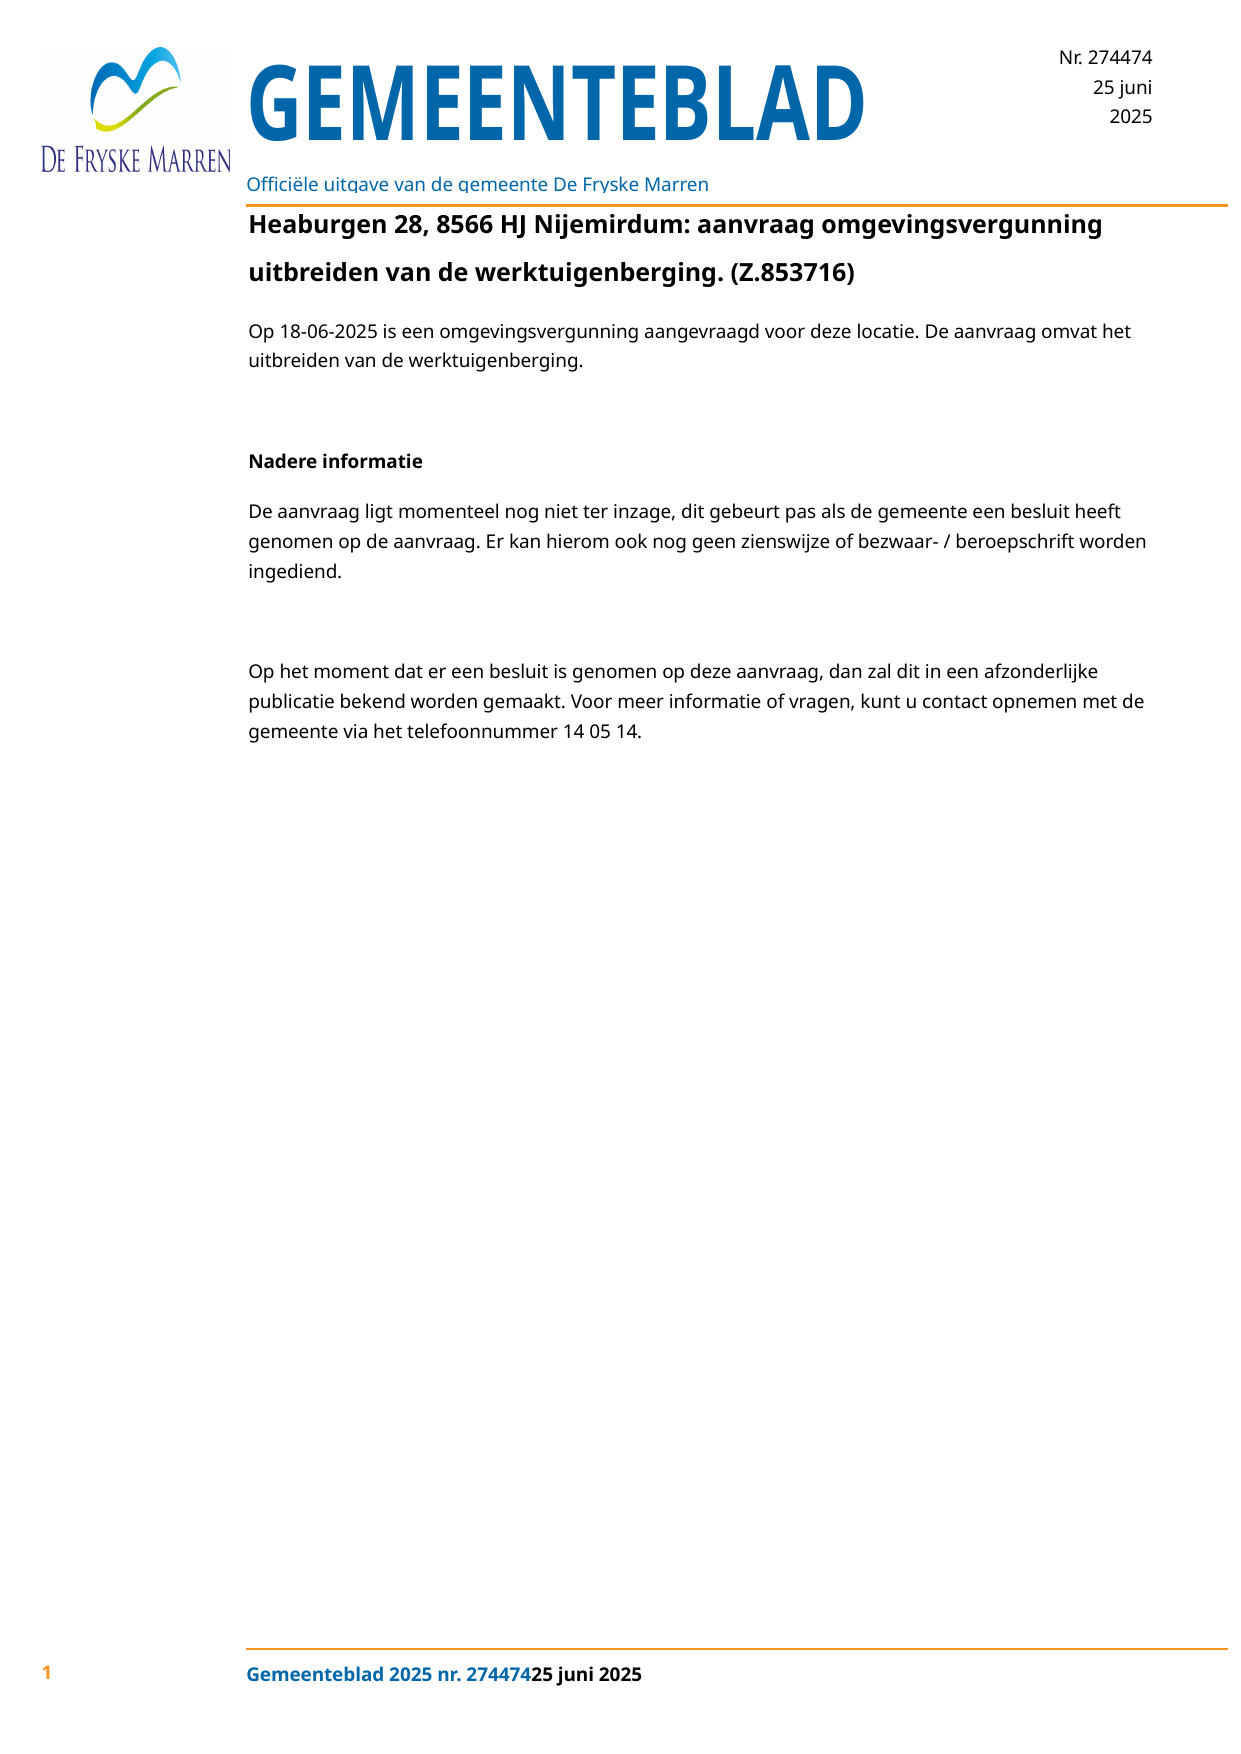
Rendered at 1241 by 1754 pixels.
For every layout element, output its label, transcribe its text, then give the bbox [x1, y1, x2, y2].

text Op 18-06-2025 is een omgevingsvergunning aangevraagd voor deze locatie. De aanvraag omvat het uitbreiden van de werktuigenberging. [248, 318, 1152, 373]
text De aanvraag ligt momenteel nog niet ter inzage, dit gebeurt pas als de gemeente een besluit heeft genomen op de aanvraag. Er kan hierom ook nog geen zienswijze of bezwaar- / beroepschrift worden ingediend. [248, 499, 1152, 584]
text Nadere informatie [248, 448, 1152, 474]
text Op het moment dat er een besluit is genomen op deze aanvraag, dan zal dit in een afzonderlijke publicatie bekend worden gemaakt. Voor meer informatie of vragen, kunt u contact opnemen met de gemeente via het telefoonnummer 14 05 14. [248, 659, 1152, 744]
text Heaburgen 28, 8566 HJ Nijemirdum: aanvraag omgevingsvergunning uitbreiden van de werktuigenberging. (Z.853716) [248, 207, 1152, 288]
picture [41, 47, 231, 172]
